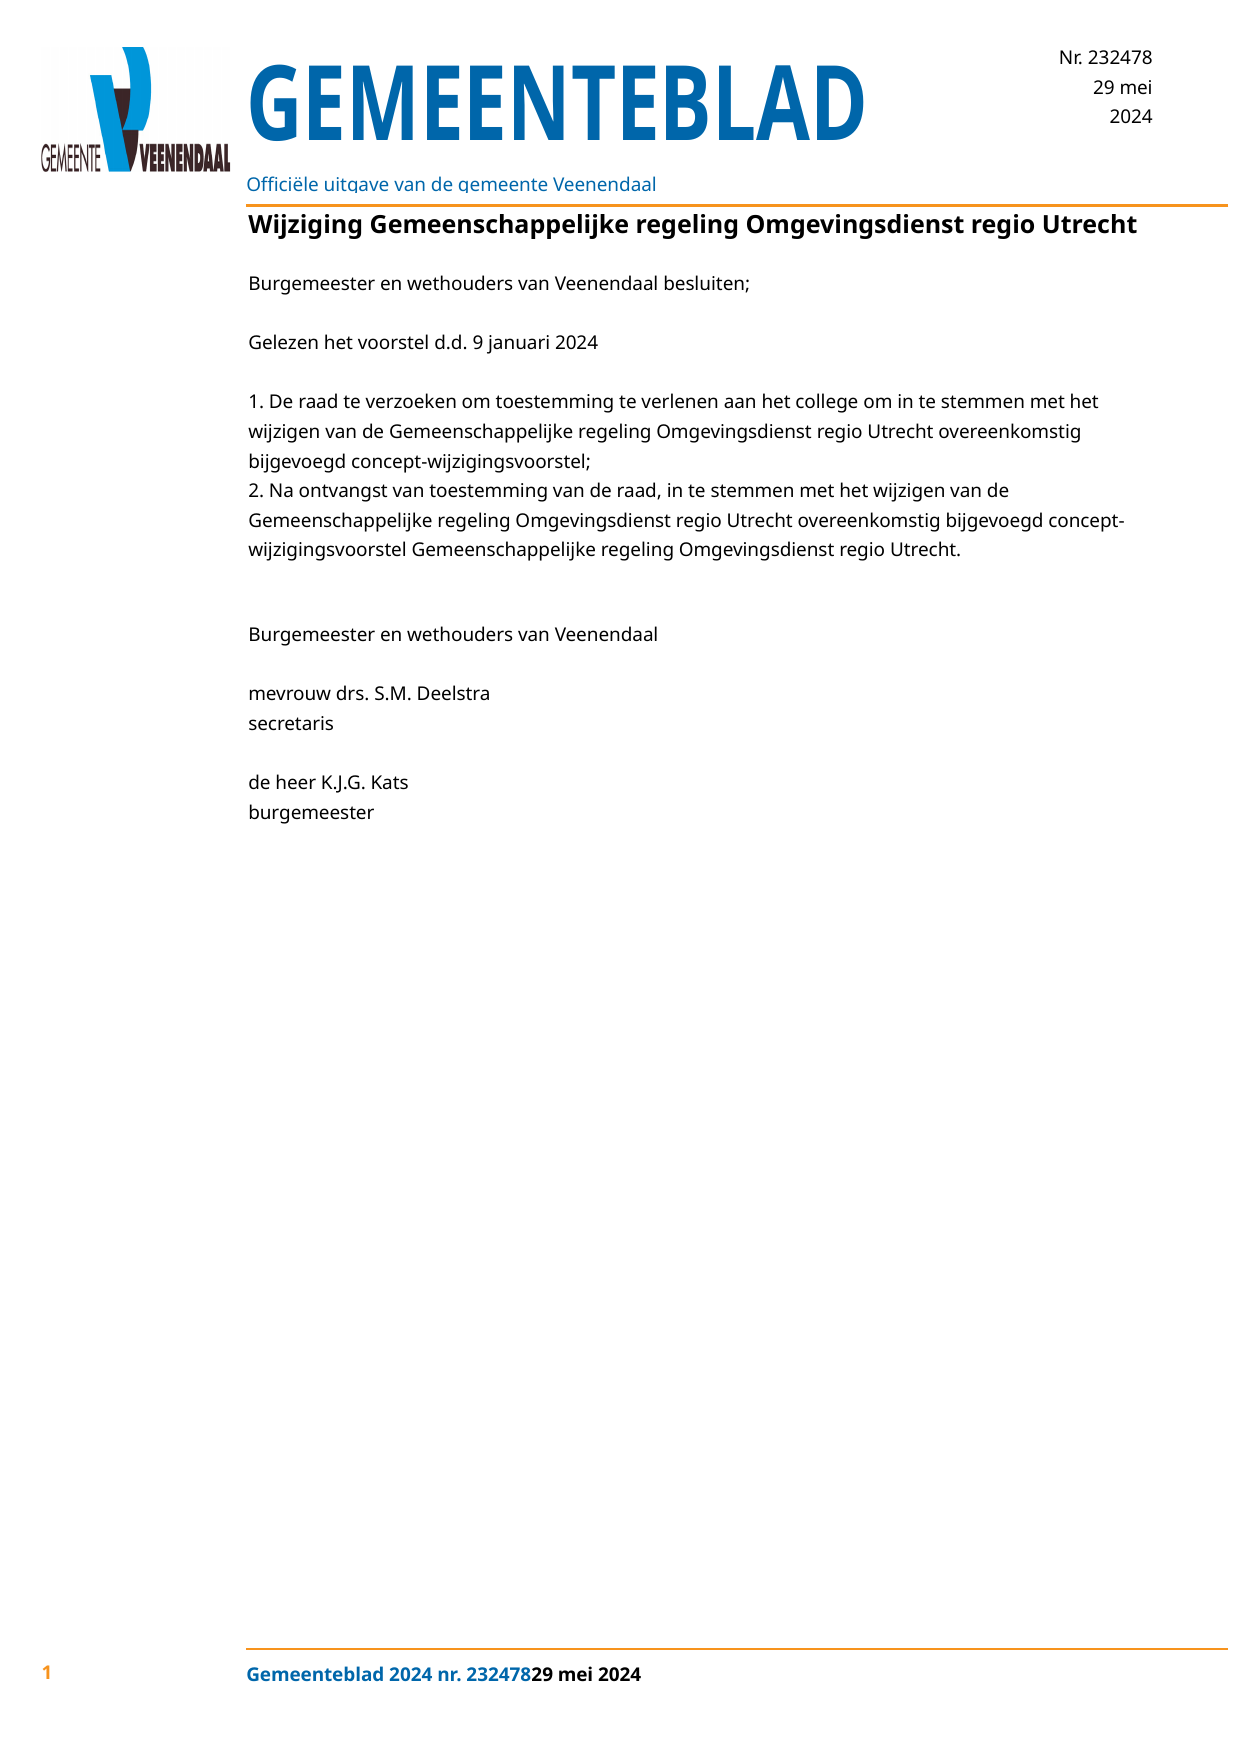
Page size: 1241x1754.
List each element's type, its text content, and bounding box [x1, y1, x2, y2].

text 2. Na ontvangst van toestemming van de raad, in te stemmen met het wijzigen van de Gemeenschappelijke regeling Omgevingsdienst regio Utrecht overeenkomstig bijgevoegd concept-wijzigingsvoorstel Gemeenschappelijke regeling Omgevingsdienst regio Utrecht. [248, 477, 1152, 562]
text 1. De raad te verzoeken om toestemming te verlenen aan het college om in te stemmen met het wijzigen van de Gemeenschappelijke regeling Omgevingsdienst regio Utrecht overeenkomstig bijgevoegd concept-wijzigingsvoorstel; [248, 389, 1152, 473]
text Burgemeester en wethouders van Veenendaal besluiten; [248, 270, 1152, 296]
text Wijziging Gemeenschappelijke regeling Omgevingsdienst regio Utrecht [248, 207, 1152, 241]
text Burgemeester en wethouders van Veenendaal [248, 621, 1152, 647]
picture [123, 47, 231, 172]
text secretaris [248, 710, 1152, 736]
text de heer K.J.G. Kats [248, 769, 1152, 795]
picture [41, 47, 130, 172]
text mevrouw drs. S.M. Deelstra [248, 681, 1152, 706]
text Gelezen het voorstel d.d. 9 januari 2024 [248, 329, 1152, 355]
text burgemeester [248, 799, 1152, 825]
